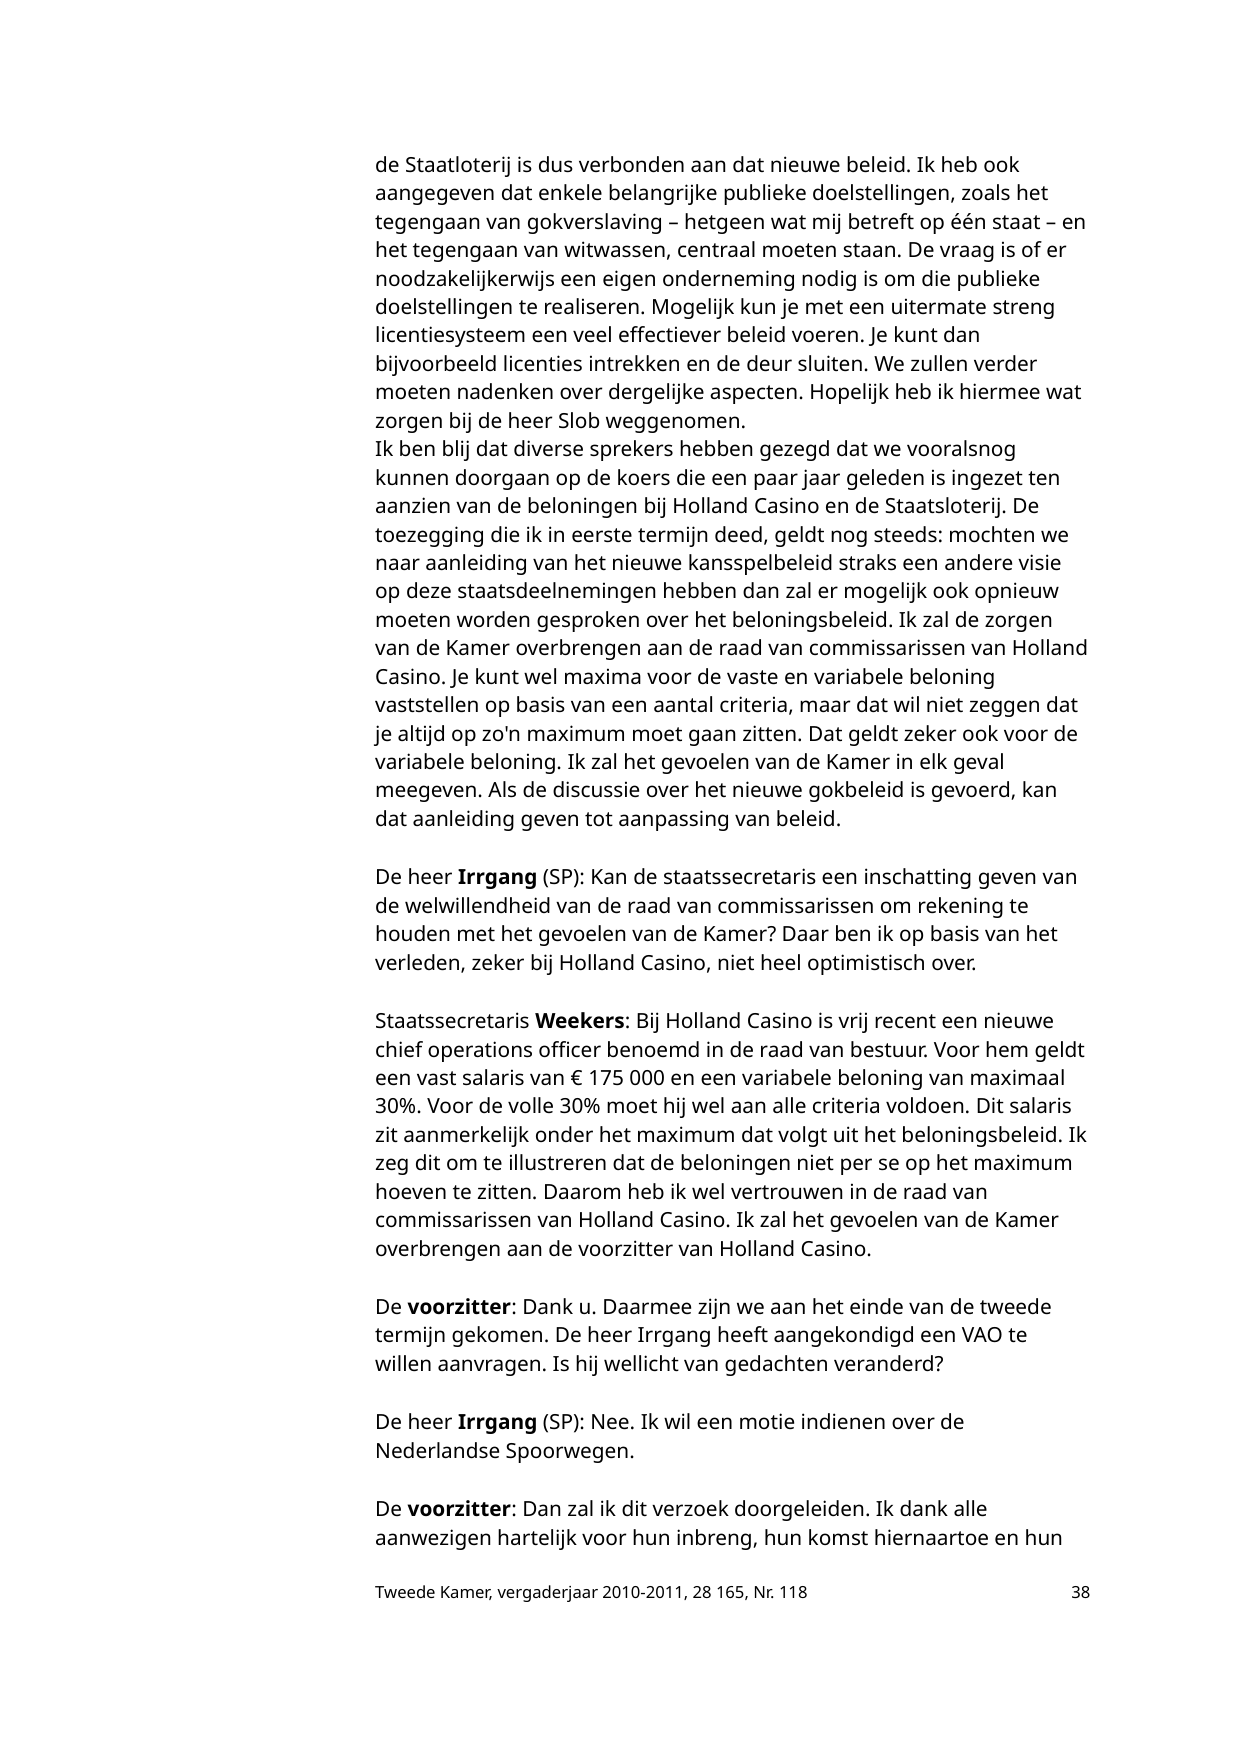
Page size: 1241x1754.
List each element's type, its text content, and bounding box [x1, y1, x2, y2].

text De voorzitter: Dank u. Daarmee zijn we aan het einde van de tweede termijn gekomen. De heer Irrgang heeft aangekondigd een VAO te willen aanvragen. Is hij wellicht van gedachten veranderd? [375, 1292, 1090, 1377]
text Ik ben blij dat diverse sprekers hebben gezegd dat we vooralsnog kunnen doorgaan op de koers die een paar jaar geleden is ingezet ten aanzien van de beloningen bij Holland Casino en de Staatsloterij. De toezegging die ik in eerste termijn deed, geldt nog steeds: mochten we naar aanleiding van het nieuwe kansspelbeleid straks een andere visie op deze staatsdeelnemingen hebben dan zal er mogelijk ook opnieuw moeten worden gesproken over het beloningsbeleid. Ik zal de zorgen van de Kamer overbrengen aan de raad van commissarissen van Holland Casino. Je kunt wel maxima voor de vaste en variabele beloning vaststellen op basis van een aantal criteria, maar dat wil niet zeggen dat je altijd op zo'n maximum moet gaan zitten. Dat geldt zeker ook voor de variabele beloning. Ik zal het gevoelen van de Kamer in elk geval meegeven. Als de discussie over het nieuwe gokbeleid is gevoerd, kan dat aanleiding geven tot aanpassing van beleid. [375, 434, 1090, 832]
text Staatssecretaris Weekers: Bij Holland Casino is vrij recent een nieuwe chief operations officer benoemd in de raad van bestuur. Voor hem geldt een vast salaris van € 175 000 en een variabele beloning van maximaal 30%. Voor de volle 30% moet hij wel aan alle criteria voldoen. Dit salaris zit aanmerkelijk onder het maximum dat volgt uit het beloningsbeleid. Ik zeg dit om te illustreren dat de beloningen niet per se op het maximum hoeven te zitten. Daarom heb ik wel vertrouwen in de raad van commissarissen van Holland Casino. Ik zal het gevoelen van de Kamer overbrengen aan de voorzitter van Holland Casino. [375, 1006, 1090, 1262]
text de Staatloterij is dus verbonden aan dat nieuwe beleid. Ik heb ook aangegeven dat enkele belangrijke publieke doelstellingen, zoals het tegengaan van gokverslaving – hetgeen wat mij betreft op één staat – en het tegengaan van witwassen, centraal moeten staan. De vraag is of er noodzakelijkerwijs een eigen onderneming nodig is om die publieke doelstellingen te realiseren. Mogelijk kun je met een uitermate streng licentiesysteem een veel effectiever beleid voeren. Je kunt dan bijvoorbeeld licenties intrekken en de deur sluiten. We zullen verder moeten nadenken over dergelijke aspecten. Hopelijk heb ik hiermee wat zorgen bij de heer Slob weggenomen. [375, 150, 1090, 434]
text De voorzitter: Dan zal ik dit verzoek doorgeleiden. Ik dank alle aanwezigen hartelijk voor hun inbreng, hun komst hiernaartoe en hun [375, 1494, 1090, 1551]
text De heer Irrgang (SP): Nee. Ik wil een motie indienen over de Nederlandse Spoorwegen. [375, 1407, 1090, 1464]
text De heer Irrgang (SP): Kan de staatssecretaris een inschatting geven van de welwillendheid van de raad van commissarissen om rekening te houden met het gevoelen van de Kamer? Daar ben ik op basis van het verleden, zeker bij Holland Casino, niet heel optimistisch over. [375, 862, 1090, 976]
